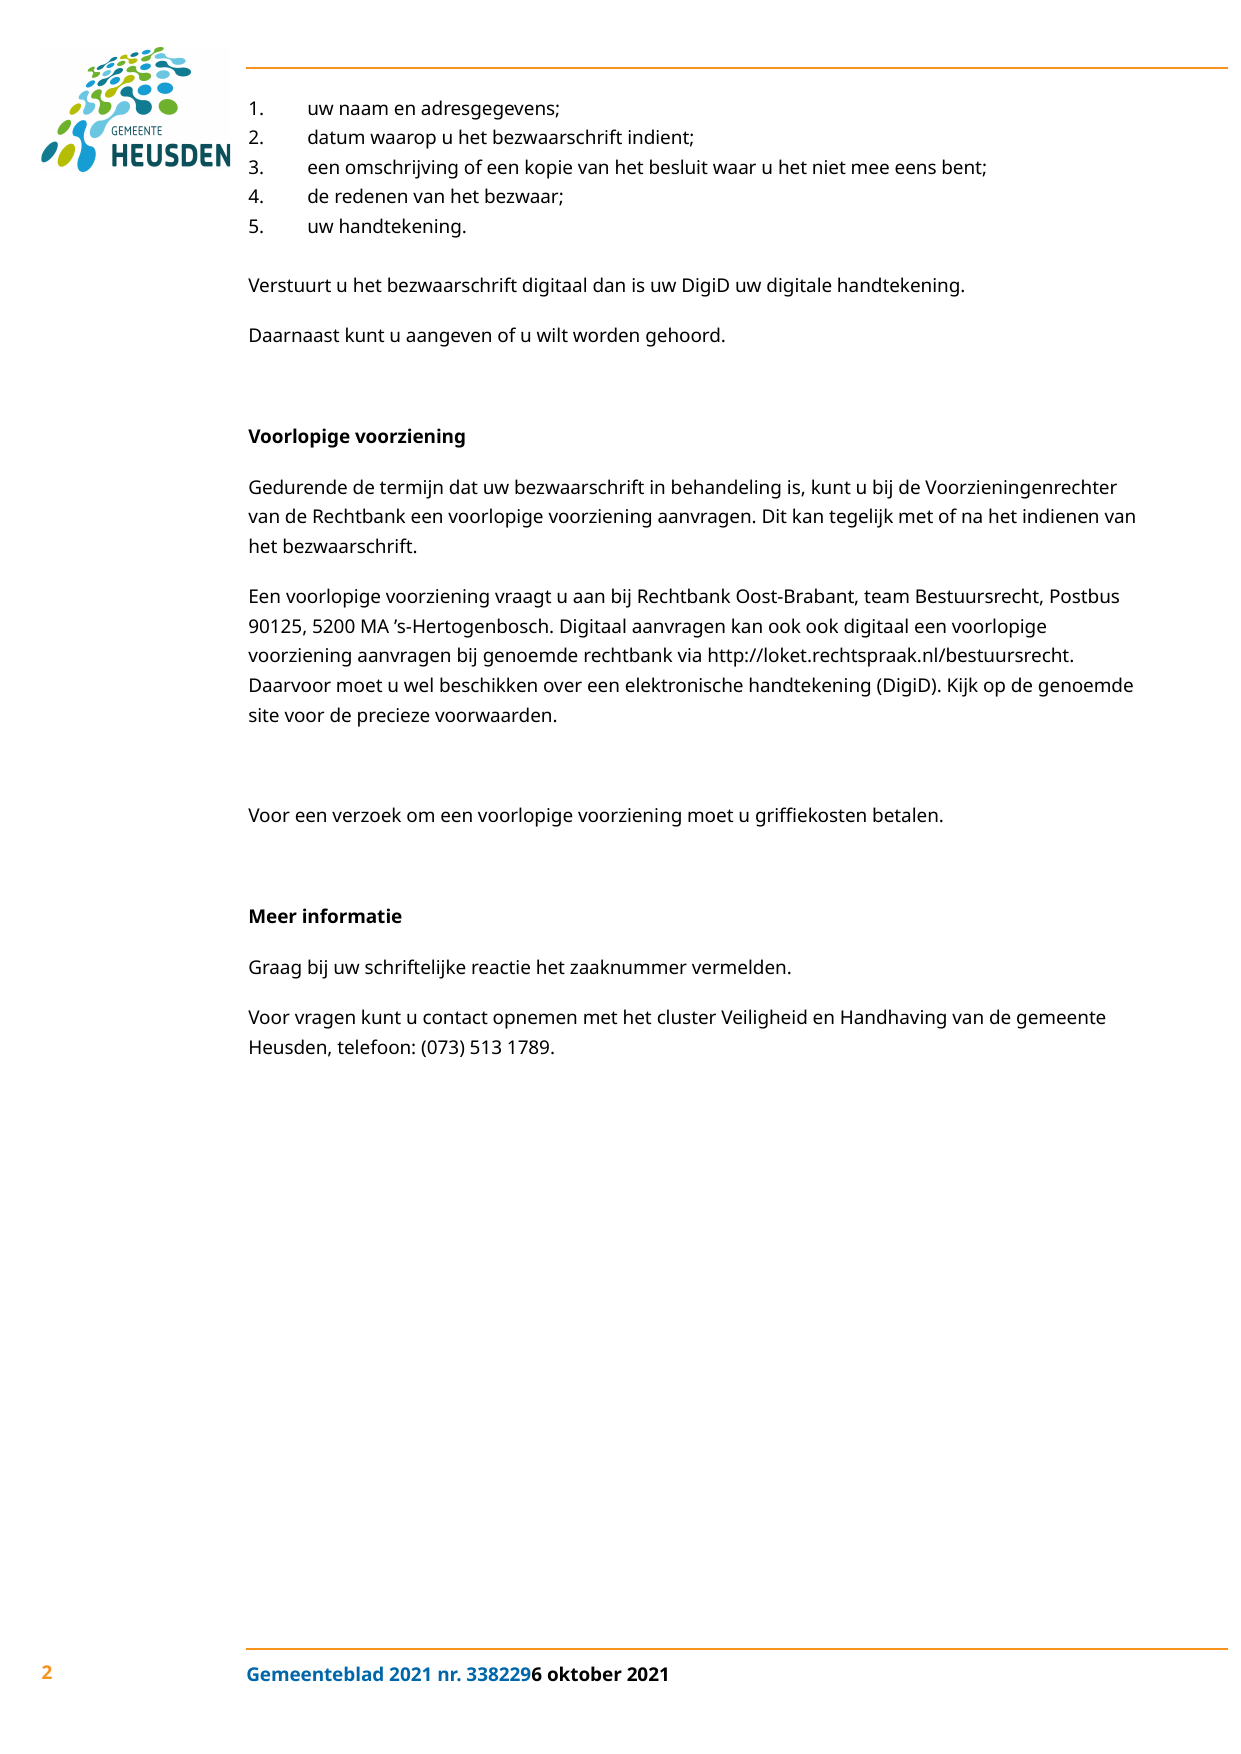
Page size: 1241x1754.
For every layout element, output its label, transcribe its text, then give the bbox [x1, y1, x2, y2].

list datum waarop u het bezwaarschrift indient; [248, 124, 1152, 150]
text Verstuurt u het bezwaarschrift digitaal dan is uw DigiD uw digitale handtekening. [248, 272, 1152, 298]
text Voorlopige voorziening [248, 423, 1152, 449]
picture [41, 47, 231, 172]
list uw naam en adresgegevens; [248, 95, 1152, 121]
list uw handtekening. [248, 213, 1152, 239]
text Gedurende de termijn dat uw bezwaarschrift in behandeling is, kunt u bij de Voorzieningenrechter van de Rechtbank een voorlopige voorziening aanvragen. Dit kan tegelijk met of na het indienen van het bezwaarschrift. [248, 474, 1152, 559]
text Een voorlopige voorziening vraagt u aan bij Rechtbank Oost-Brabant, team Bestuursrecht, Postbus 90125, 5200 MA ’s-Hertogenbosch. Digitaal aanvragen kan ook ook digitaal een voorlopige voorziening aanvragen bij genoemde rechtbank via http://loket.rechtspraak.nl/bestuursrecht. Daarvoor moet u wel beschikken over een elektronische handtekening (DigiD). Kijk op de genoemde site voor de precieze voorwaarden. [248, 583, 1152, 728]
text Graag bij uw schriftelijke reactie het zaaknummer vermelden. [248, 954, 1152, 980]
list een omschrijving of een kopie van het besluit waar u het niet mee eens bent; [248, 154, 1152, 180]
list de redenen van het bezwaar; [248, 183, 1152, 209]
text Voor vragen kunt u contact opnemen met het cluster Veiligheid en Handhaving van de gemeente Heusden, telefoon: (073) 513 1789. [248, 1004, 1152, 1060]
text Daarnaast kunt u aangeven of u wilt worden gehoord. [248, 323, 1152, 348]
text Voor een verzoek om een voorlopige voorziening moet u griffiekosten betalen. [248, 803, 1152, 828]
text Meer informatie [248, 903, 1152, 929]
